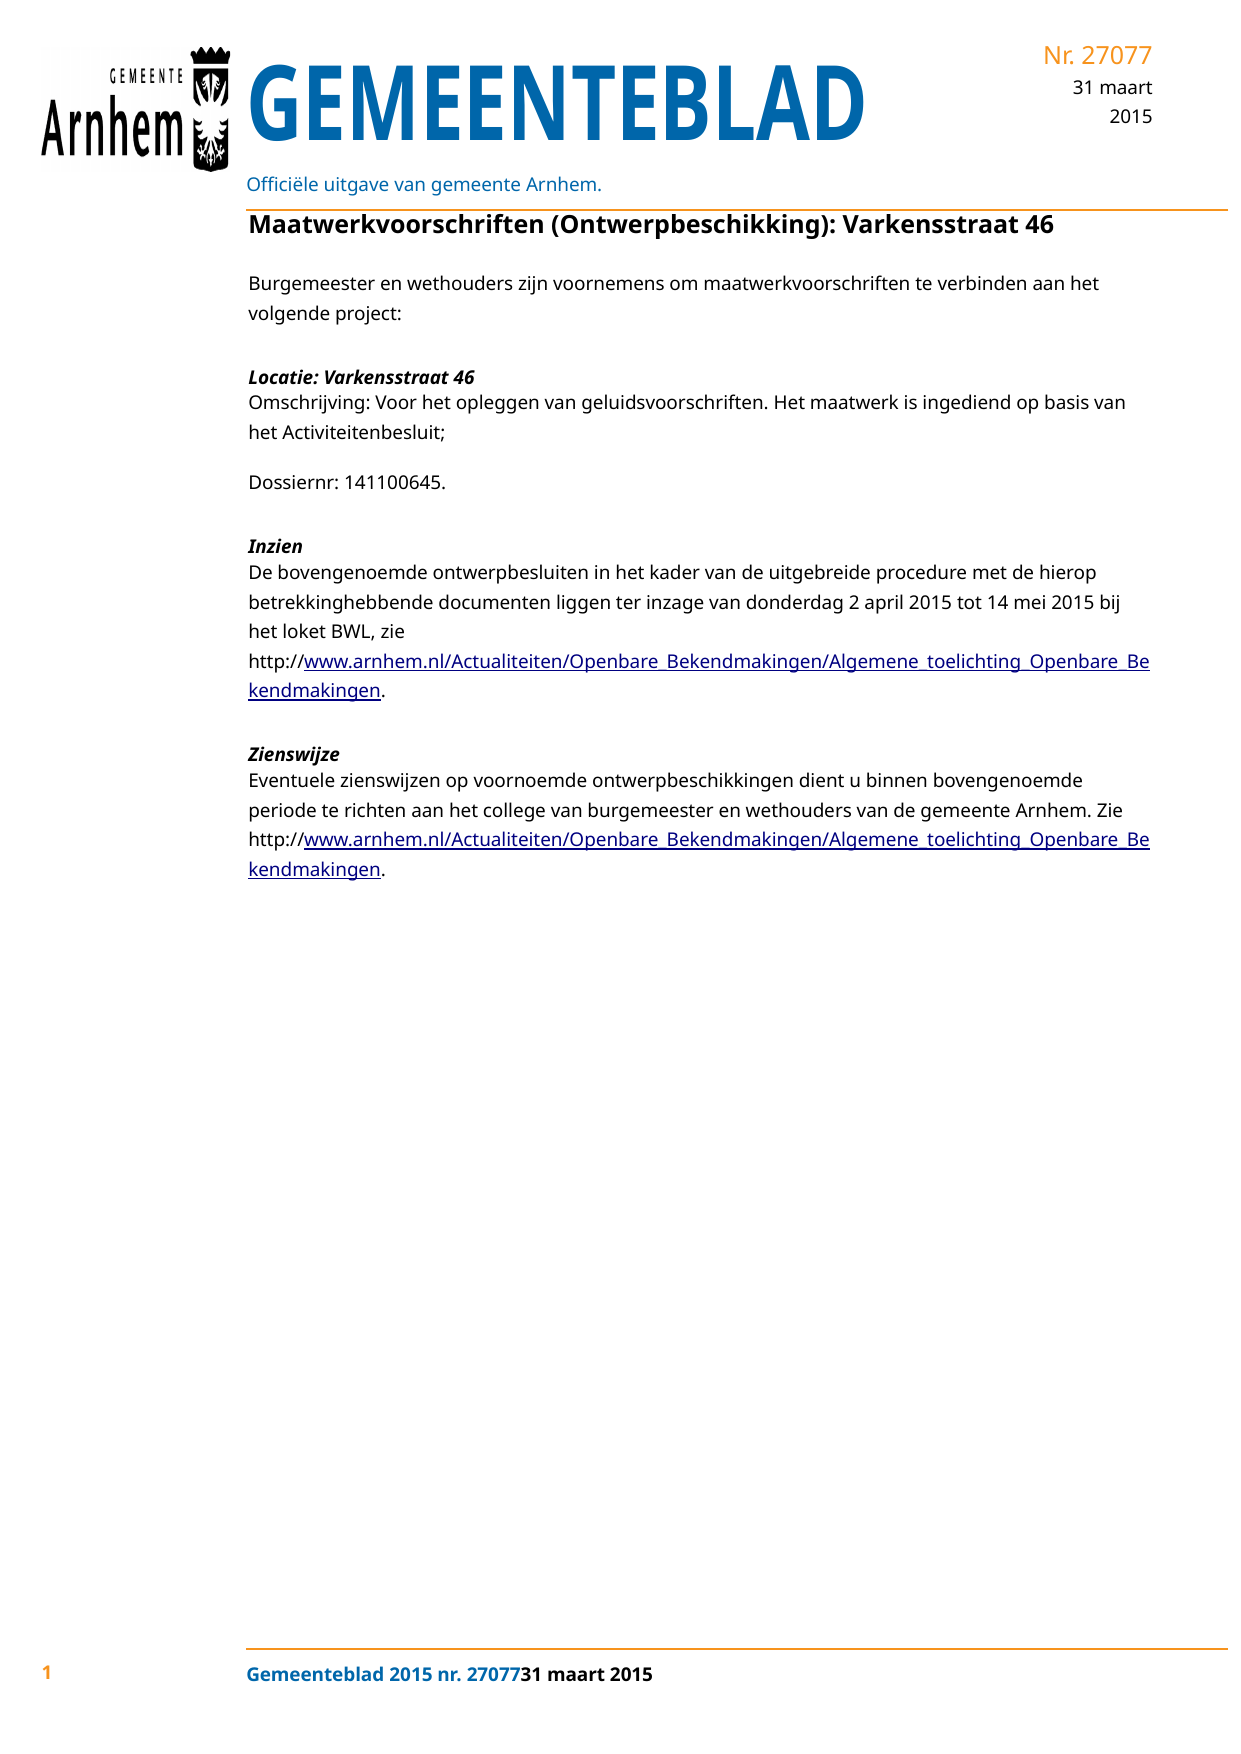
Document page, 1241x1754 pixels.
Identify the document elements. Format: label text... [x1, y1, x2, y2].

text Omschrijving: Voor het opleggen van geluidsvoorschriften. Het maatwerk is ingediend op basis van het Activiteitenbesluit; [248, 389, 1152, 445]
text De bovengenoemde ontwerpbesluiten in het kader van de uitgebreide procedure met de hierop betrekkinghebbende documenten liggen ter inzage van donderdag 2 april 2015 tot 14 mei 2015 bij het loket BWL, zie http://www.arnhem.nl/Actualiteiten/Openbare_Bekendmakingen/Algemene_toelichting_Openbare_Bekendmakingen. [248, 559, 1152, 703]
text Eventuele zienswijzen op voornoemde ontwerpbeschikkingen dient u binnen bovengenoemde periode te richten aan het college van burgemeester en wethouders van de gemeente Arnhem. Zie http://www.arnhem.nl/Actualiteiten/Openbare_Bekendmakingen/Algemene_toelichting_Openbare_Bekendmakingen. [248, 767, 1152, 882]
text Inzien [248, 533, 1152, 559]
picture [41, 47, 231, 172]
text Maatwerkvoorschriften (Ontwerpbeschikking): Varkensstraat 46 [248, 211, 1152, 241]
text Dossiernr: 141100645. [248, 469, 1152, 495]
text Zienswijze [248, 742, 1152, 767]
text Burgemeester en wethouders zijn voornemens om maatwerkvoorschriften te verbinden aan het volgende project: [248, 270, 1152, 326]
text Locatie: Varkensstraat 46 [248, 364, 1152, 389]
